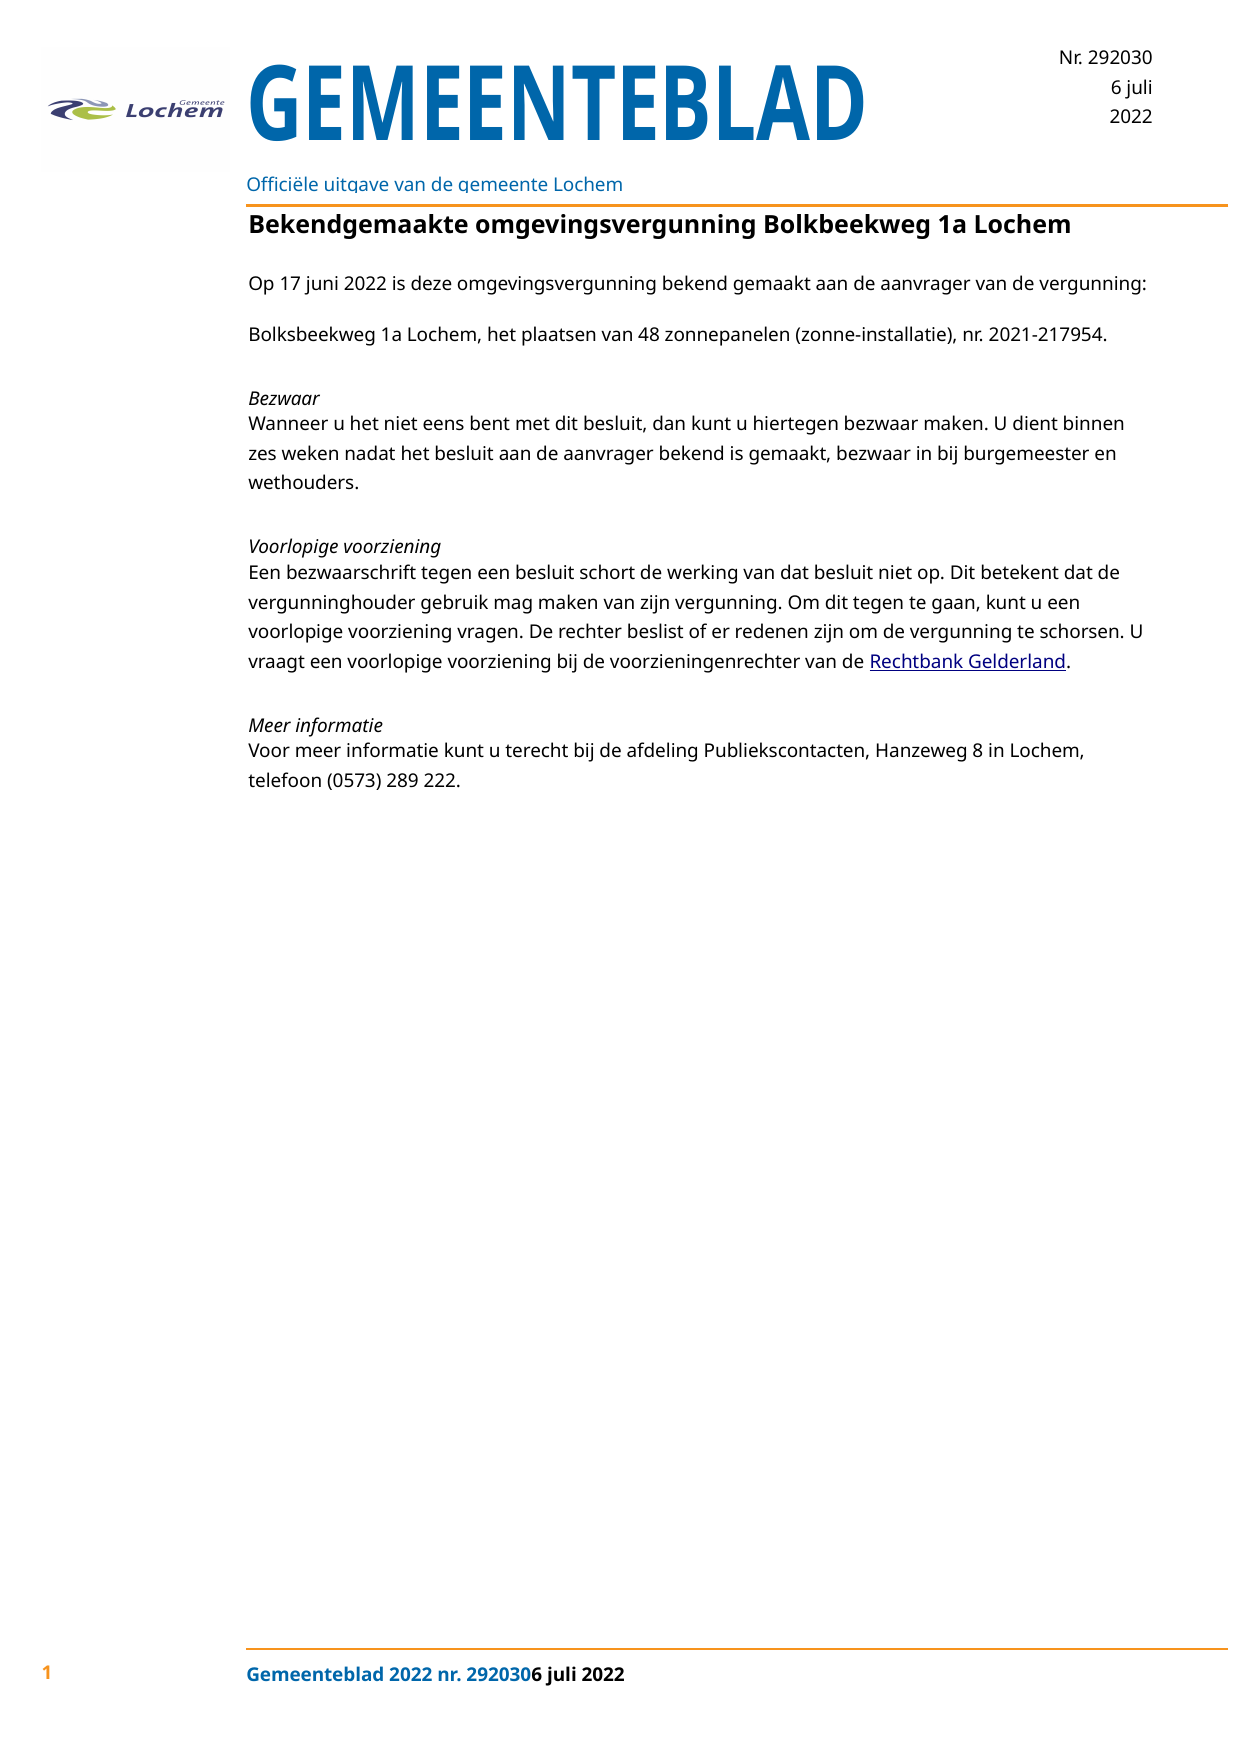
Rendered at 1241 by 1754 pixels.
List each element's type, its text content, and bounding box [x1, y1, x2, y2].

text Meer informatie [248, 712, 1152, 738]
text Op 17 juni 2022 is deze omgevingsvergunning bekend gemaakt aan de aanvrager van de vergunning: [248, 270, 1152, 296]
text Voor meer informatie kunt u terecht bij de afdeling Publiekscontacten, Hanzeweg 8 in Lochem, telefoon (0573) 289 222. [248, 738, 1152, 793]
text Een bezwaarschrift tegen een besluit schort de werking van dat besluit niet op. Dit betekent dat de vergunninghouder gebruik mag maken van zijn vergunning. Om dit tegen te gaan, kunt u een voorlopige voorziening vragen. De rechter beslist of er redenen zijn om de vergunning te schorsen. U vraagt een voorlopige voorziening bij de voorzieningenrechter van de Rechtbank Gelderland. [248, 559, 1152, 674]
picture [41, 47, 231, 172]
text Bezwaar [248, 385, 1152, 410]
text Wanneer u het niet eens bent met dit besluit, dan kunt u hiertegen bezwaar maken. U dient binnen zes weken nadat het besluit aan de aanvrager bekend is gemaakt, bezwaar in bij burgemeester en wethouders. [248, 410, 1152, 495]
text Bolksbeekweg 1a Lochem, het plaatsen van 48 zonnepanelen (zonne-installatie), nr. 2021-217954. [248, 321, 1152, 346]
text Voorlopige voorziening [248, 533, 1152, 559]
text Bekendgemaakte omgevingsvergunning Bolkbeekweg 1a Lochem [248, 207, 1152, 241]
